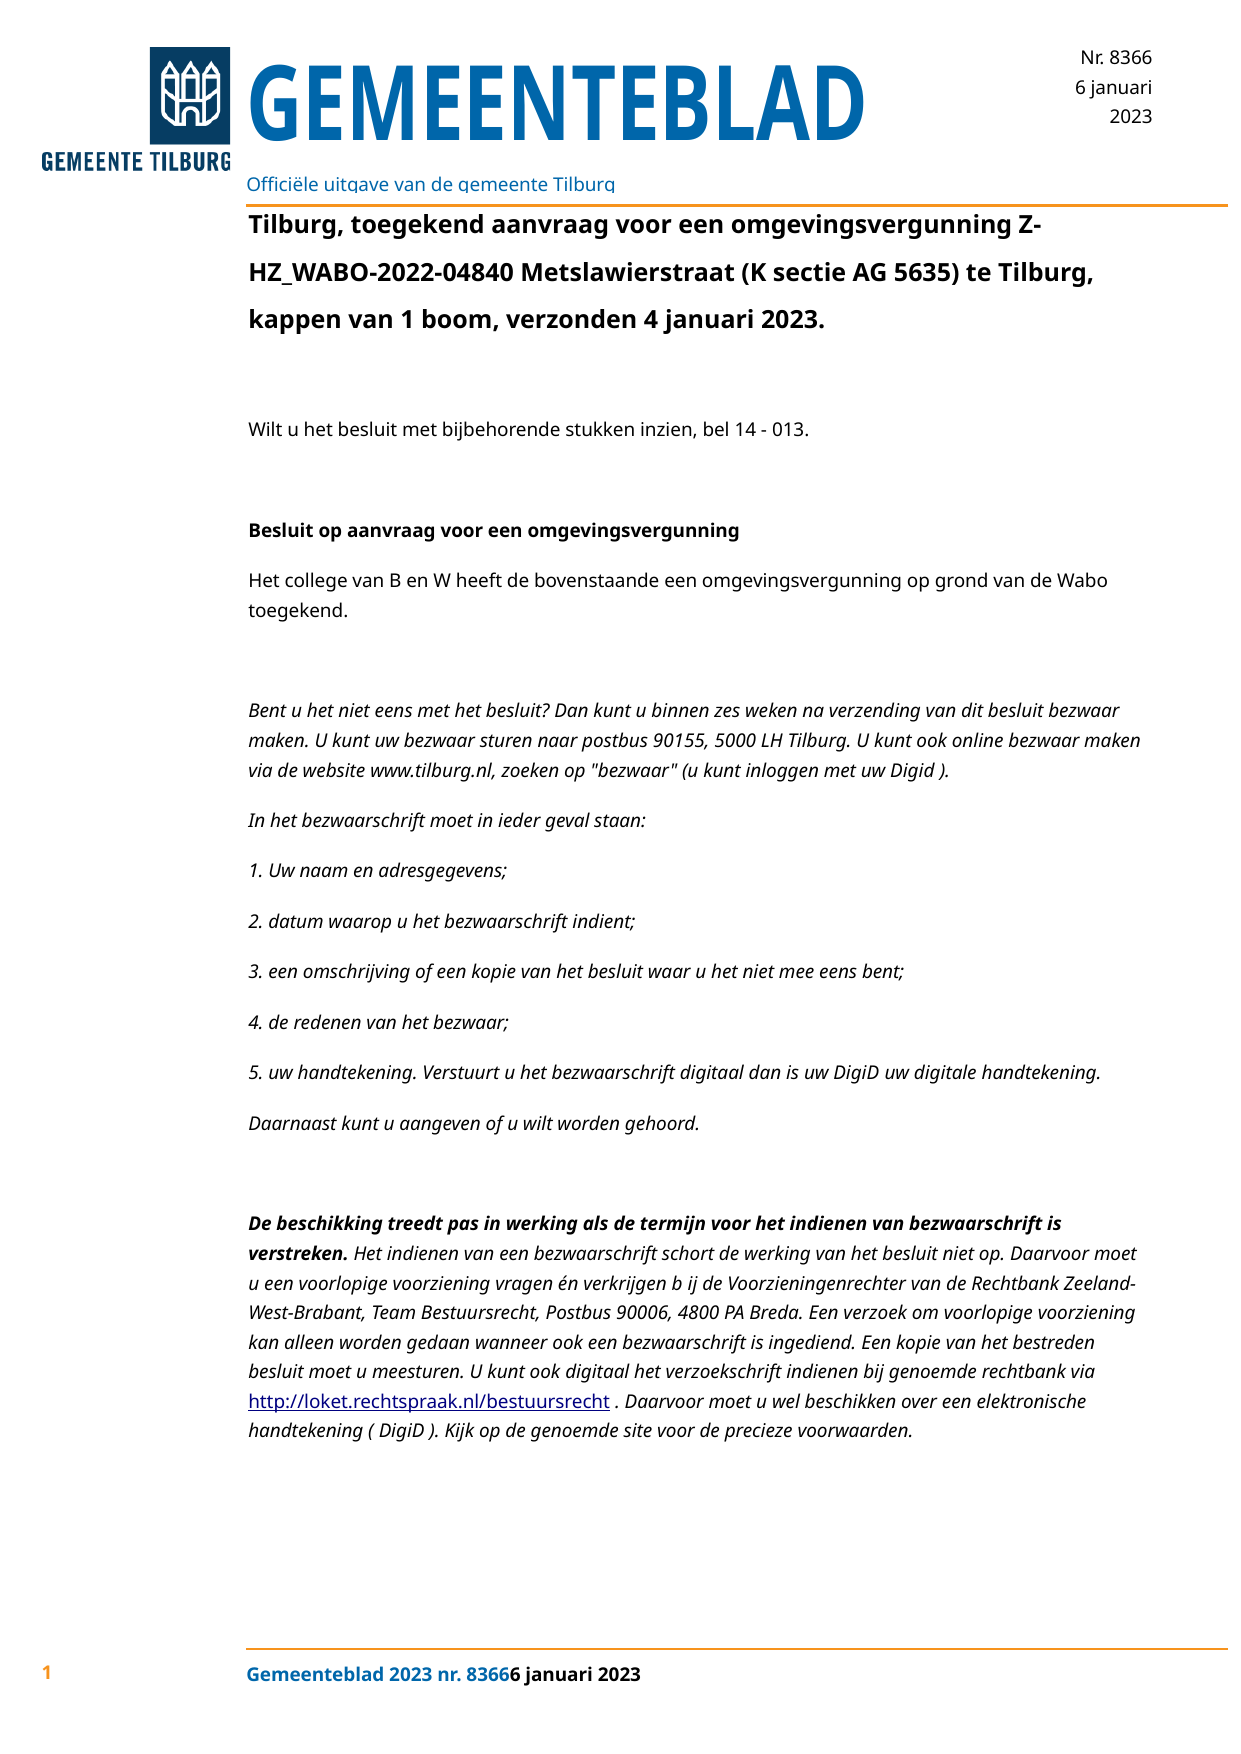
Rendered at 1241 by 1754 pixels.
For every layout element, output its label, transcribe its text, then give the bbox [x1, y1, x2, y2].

text Bent u het niet eens met het besluit? Dan kunt u binnen zes weken na verzending van dit besluit bezwaar maken. U kunt uw bezwaar sturen naar postbus 90155, 5000 LH Tilburg. U kunt ook online bezwaar maken via de website www.tilburg.nl, zoeken op "bezwaar" (u kunt inloggen met uw Digid ). [248, 698, 1152, 782]
text Tilburg, toegekend aanvraag voor een omgevingsvergunning Z-HZ_WABO-2022-04840 Metslawierstraat (K sectie AG 5635) te Tilburg, kappen van 1 boom, verzonden 4 januari 2023. [248, 207, 1152, 336]
text Daarnaast kunt u aangeven of u wilt worden gehoord. [248, 1110, 1152, 1135]
text 1. Uw naam en adresgegevens; [248, 858, 1152, 883]
text Wilt u het besluit met bijbehorende stukken inzien, bel 14 - 013. [248, 416, 1152, 442]
text Het college van B en W heeft de bovenstaande een omgevingsvergunning op grond van de Wabo toegekend. [248, 567, 1152, 622]
text De beschikking treedt pas in werking als de termijn voor het indienen van bezwaarschrift is verstreken. Het indienen van een bezwaarschrift schort de werking van het besluit niet op. Daarvoor moet u een voorlopige voorziening vragen én verkrijgen b ij de Voorzieningenrechter van de Rechtbank Zeeland-West-Brabant, Team Bestuursrecht, Postbus 90006, 4800 PA Breda. Een verzoek om voorlopige voorziening kan alleen worden gedaan wanneer ook een bezwaarschrift is ingediend. Een kopie van het bestreden besluit moet u meesturen. U kunt ook digitaal het verzoekschrift indienen bij genoemde rechtbank via http://loket.rechtspraak.nl/bestuursrecht . Daarvoor moet u wel beschikken over een elektronische handtekening ( DigiD ). Kijk op de genoemde site voor de precieze voorwaarden. [248, 1211, 1152, 1443]
picture [41, 47, 231, 172]
text 4. de redenen van het bezwaar; [248, 1009, 1152, 1034]
text In het bezwaarschrift moet in ieder geval staan: [248, 807, 1152, 833]
text 3. een omschrijving of een kopie van het besluit waar u het niet mee eens bent; [248, 958, 1152, 984]
text Besluit op aanvraag voor een omgevingsvergunning [248, 517, 1152, 542]
text 5. uw handtekening. Verstuurt u het bezwaarschrift digitaal dan is uw DigiD uw digitale handtekening. [248, 1059, 1152, 1085]
text 2. datum waarop u het bezwaarschrift indient; [248, 908, 1152, 934]
